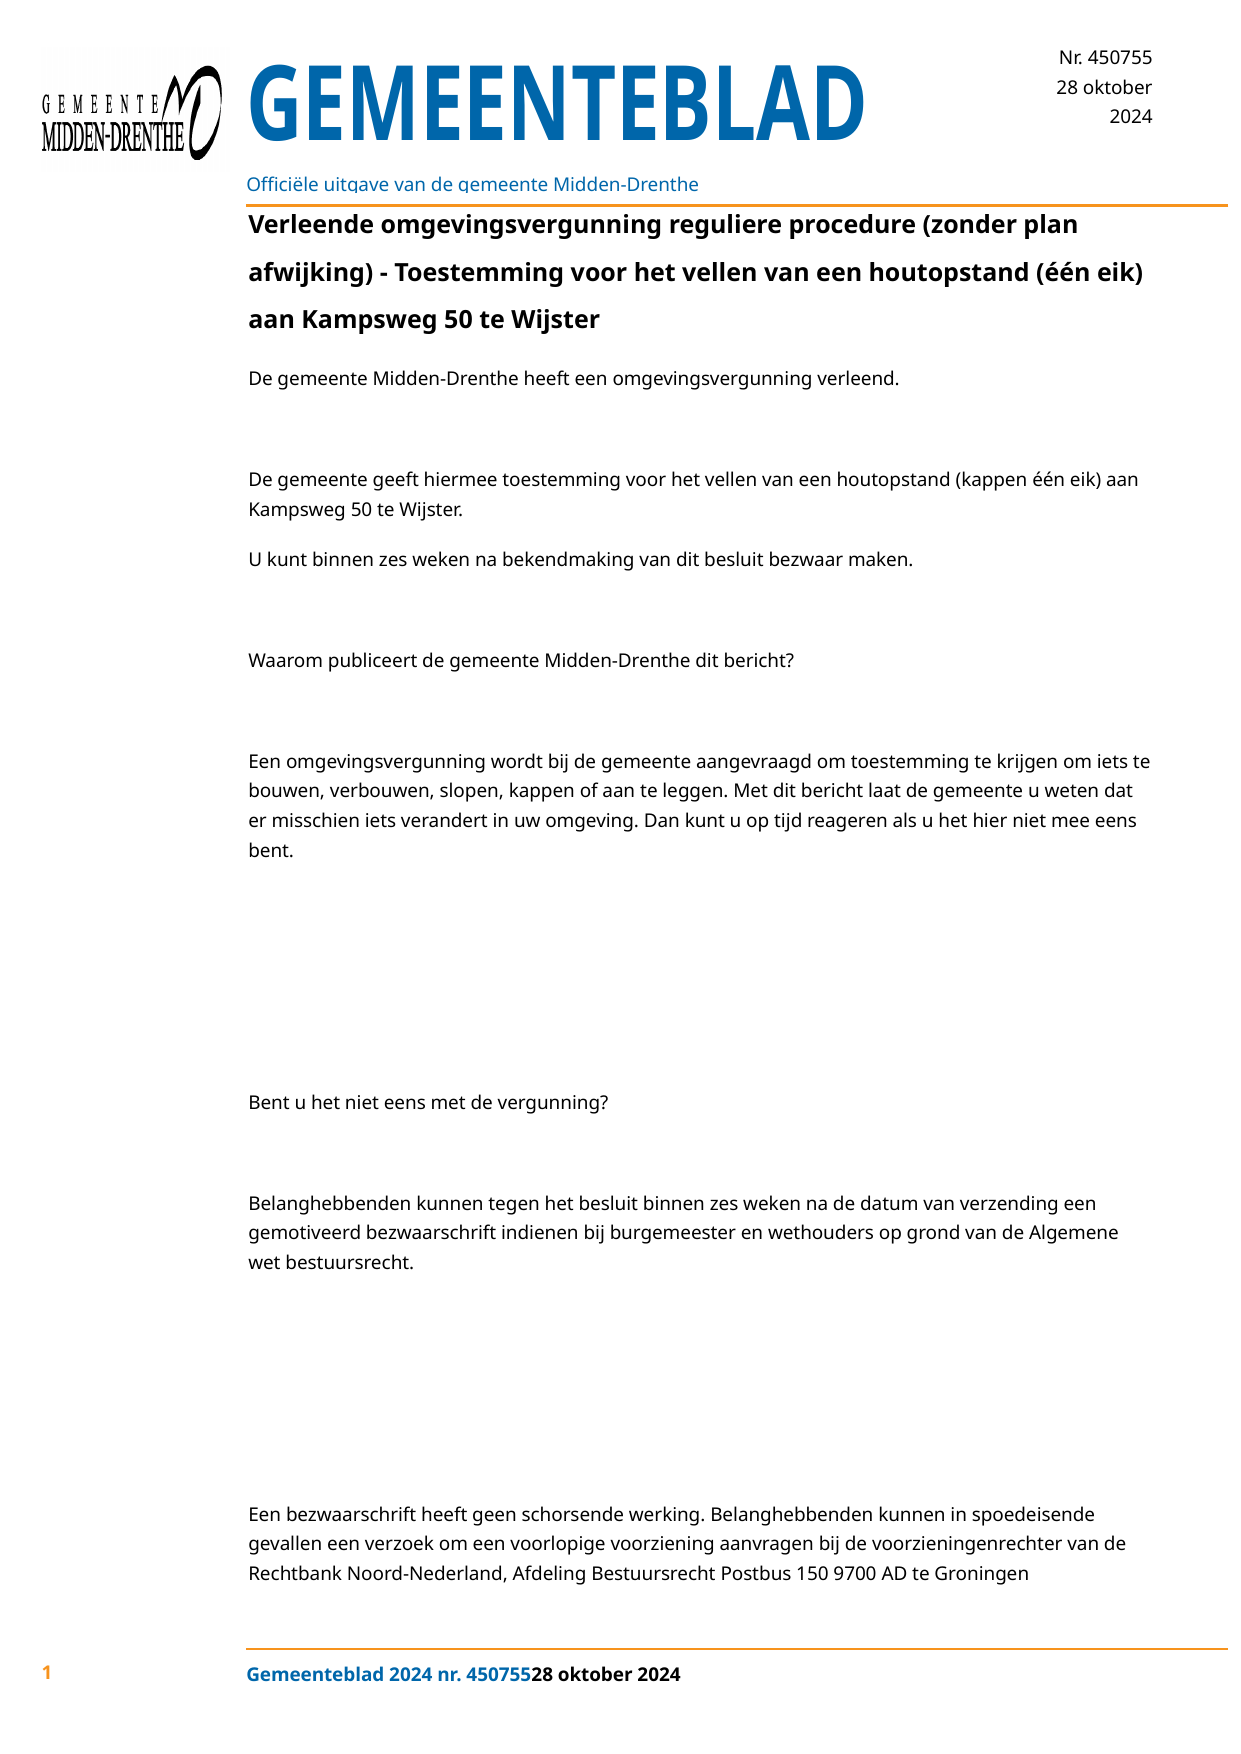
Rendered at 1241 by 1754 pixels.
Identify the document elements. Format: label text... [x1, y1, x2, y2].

text Waarom publiceert de gemeente Midden-Drenthe dit bericht? [248, 647, 1152, 673]
picture [41, 47, 231, 172]
text Bent u het niet eens met de vergunning? [248, 1089, 1152, 1114]
text De gemeente Midden-Drenthe heeft een omgevingsvergunning verleend. [248, 366, 1152, 391]
text Een omgevingsvergunning wordt bij de gemeente aangevraagd om toestemming te krijgen om iets te bouwen, verbouwen, slopen, kappen of aan te leggen. Met dit bericht laat de gemeente u weten dat er misschien iets verandert in uw omgeving. Dan kunt u op tijd reageren als u het hier niet mee eens bent. [248, 748, 1152, 862]
text Een bezwaarschrift heeft geen schorsende werking. Belanghebbenden kunnen in spoedeisende gevallen een verzoek om een voorlopige voorziening aanvragen bij de voorzieningenrechter van de Rechtbank Noord-Nederland, Afdeling Bestuursrecht Postbus 150 9700 AD te Groningen [248, 1501, 1152, 1586]
text U kunt binnen zes weken na bekendmaking van dit besluit bezwaar maken. [248, 546, 1152, 572]
text De gemeente geeft hiermee toestemming voor het vellen van een houtopstand (kappen één eik) aan Kampsweg 50 te Wijster. [248, 466, 1152, 522]
text Belanghebbenden kunnen tegen het besluit binnen zes weken na de datum van verzending een gemotiveerd bezwaarschrift indienen bij burgemeester en wethouders op grond van de Algemene wet bestuursrecht. [248, 1190, 1152, 1274]
text Verleende omgevingsvergunning reguliere procedure (zonder plan afwijking) - Toestemming voor het vellen van een houtopstand (één eik) aan Kampsweg 50 te Wijster [248, 207, 1152, 336]
